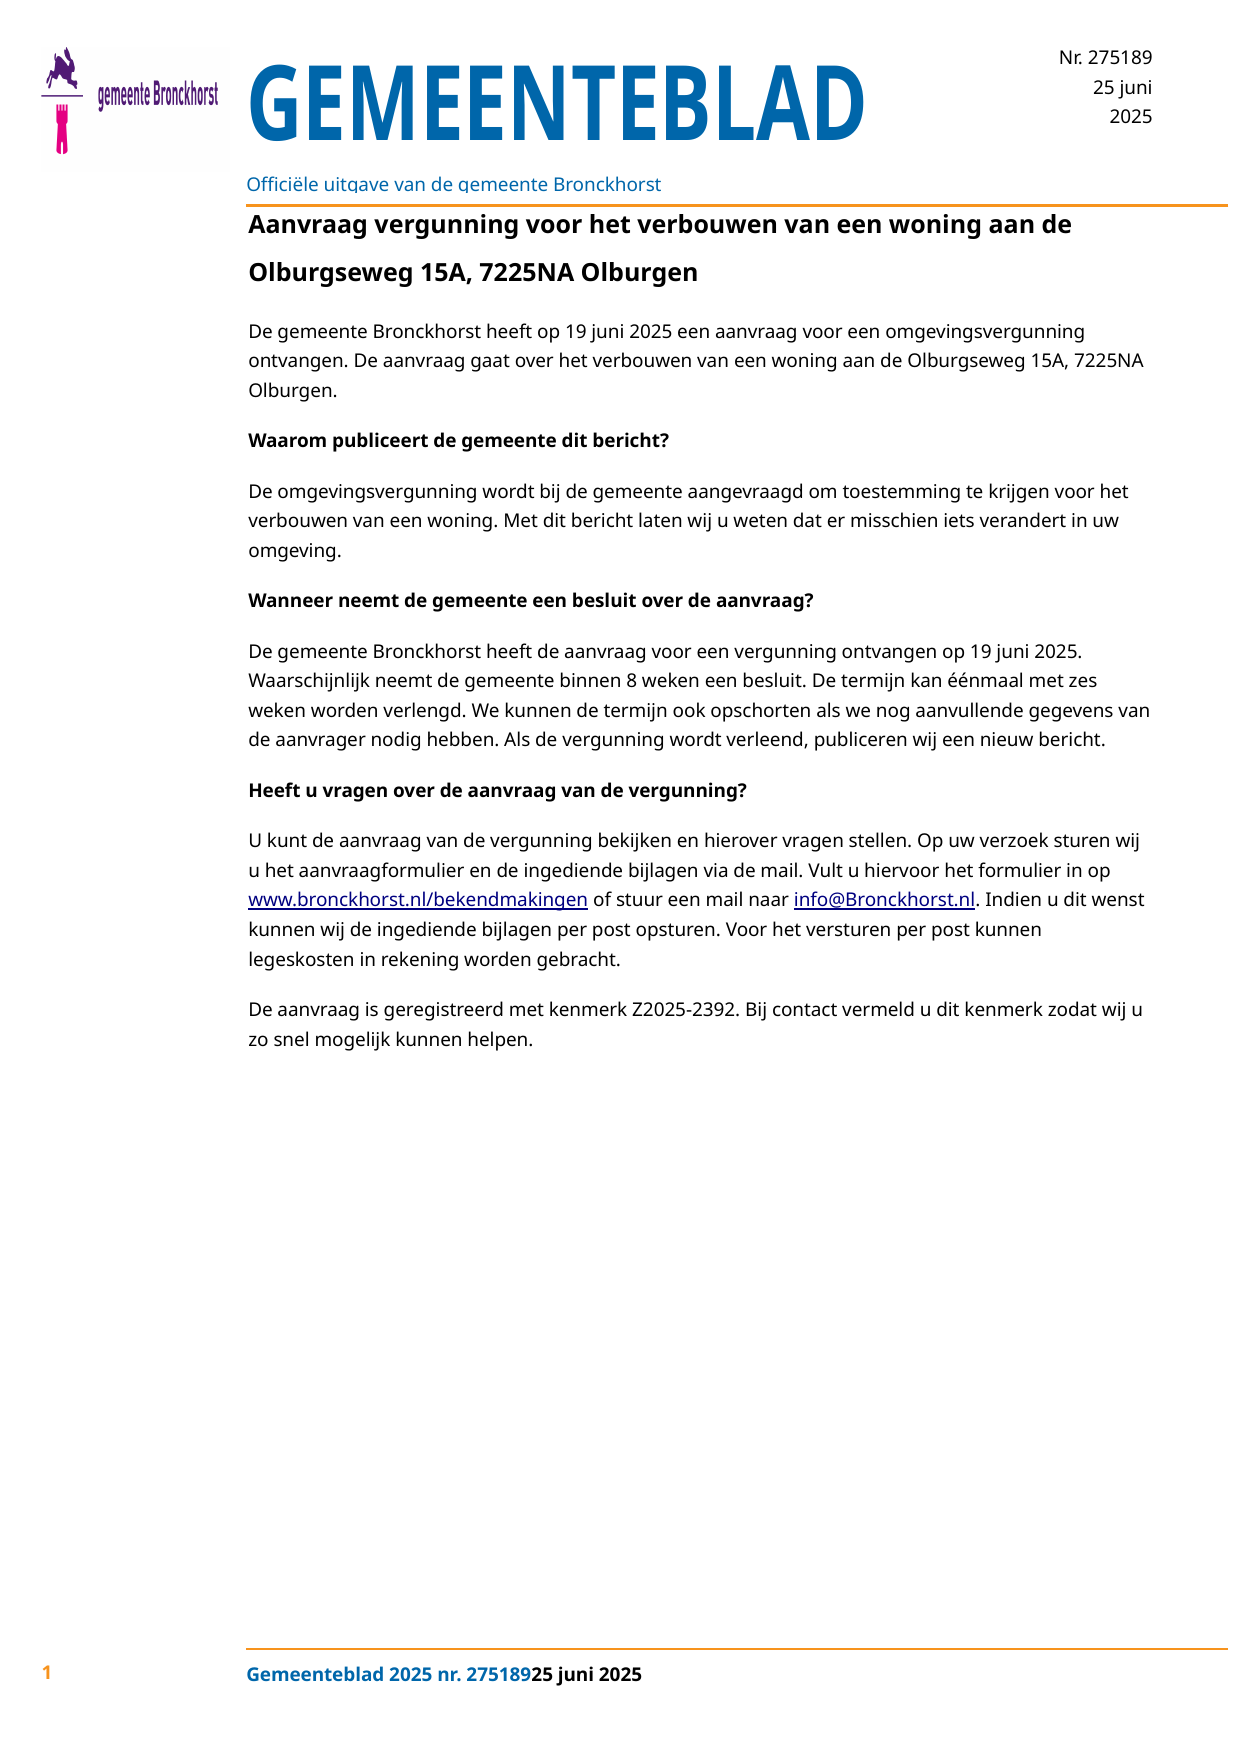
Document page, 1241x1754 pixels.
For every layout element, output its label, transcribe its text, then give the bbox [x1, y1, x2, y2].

text De omgevingsvergunning wordt bij de gemeente aangevraagd om toestemming te krijgen voor het verbouwen van een woning. Met dit bericht laten wij u weten dat er misschien iets verandert in uw omgeving. [248, 478, 1152, 563]
text Waarom publiceert de gemeente dit bericht? [248, 427, 1152, 453]
text Wanneer neemt de gemeente een besluit over de aanvraag? [248, 587, 1152, 613]
text De gemeente Bronckhorst heeft op 19 juni 2025 een aanvraag voor een omgevingsvergunning ontvangen. De aanvraag gaat over het verbouwen van een woning aan de Olburgseweg 15A, 7225NA Olburgen. [248, 318, 1152, 403]
text De aanvraag is geregistreerd met kenmerk Z2025-2392. Bij contact vermeld u dit kenmerk zodat wij u zo snel mogelijk kunnen helpen. [248, 996, 1152, 1052]
text U kunt de aanvraag van de vergunning bekijken en hierover vragen stellen. Op uw verzoek sturen wij u het aanvraagformulier en de ingediende bijlagen via de mail. Vult u hiervoor het formulier in op www.bronckhorst.nl/bekendmakingen of stuur een mail naar info@Bronckhorst.nl. Indien u dit wenst kunnen wij de ingediende bijlagen per post opsturen. Voor het versturen per post kunnen legeskosten in rekening worden gebracht. [248, 827, 1152, 972]
text Heeft u vragen over de aanvraag van de vergunning? [248, 777, 1152, 803]
text Aanvraag vergunning voor het verbouwen van een woning aan de Olburgseweg 15A, 7225NA Olburgen [248, 207, 1152, 288]
text De gemeente Bronckhorst heeft de aanvraag voor een vergunning ontvangen op 19 juni 2025. Waarschijnlijk neemt de gemeente binnen 8 weken een besluit. De termijn kan éénmaal met zes weken worden verlengd. We kunnen de termijn ook opschorten als we nog aanvullende gegevens van de aanvrager nodig hebben. Als de vergunning wordt verleend, publiceren wij een nieuw bericht. [248, 638, 1152, 752]
picture [41, 47, 231, 172]
